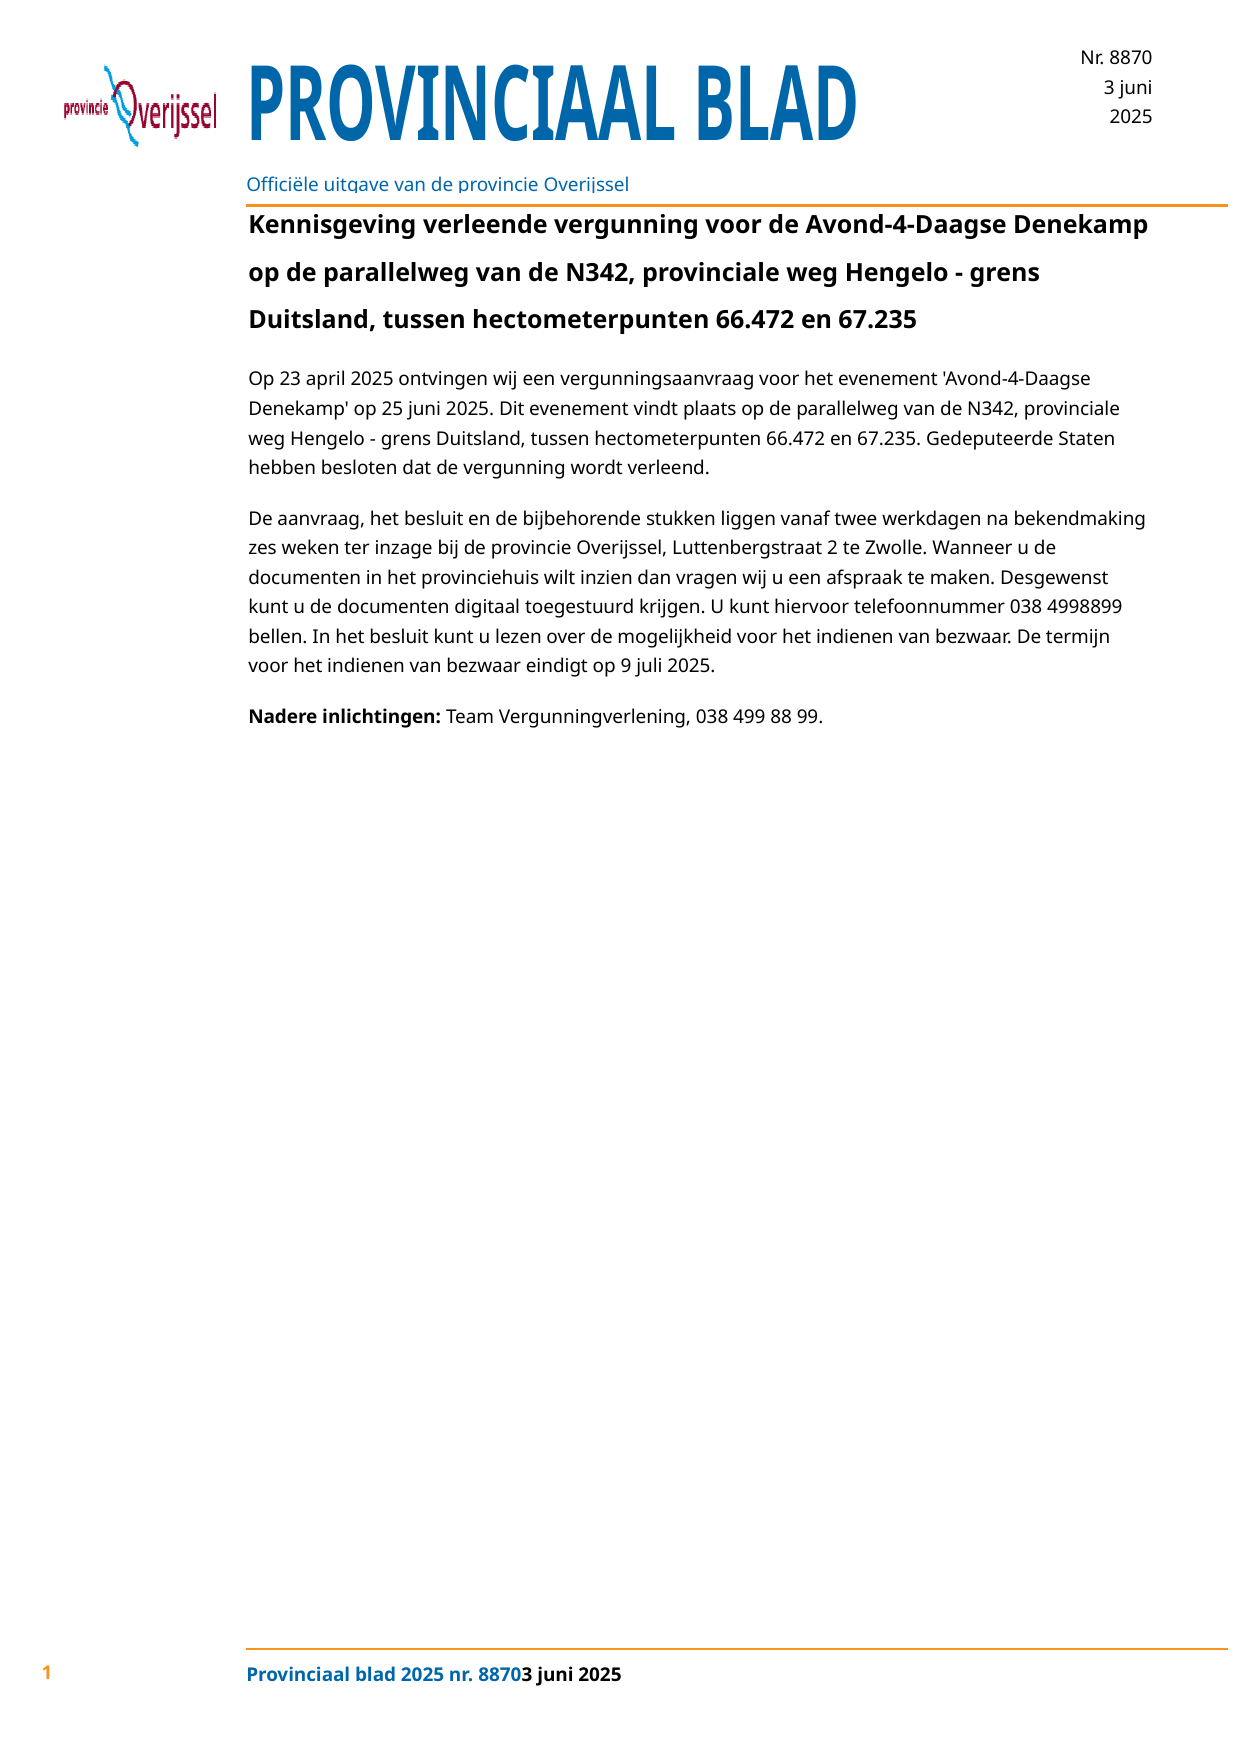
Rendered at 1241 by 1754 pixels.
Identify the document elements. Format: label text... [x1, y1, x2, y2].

text Kennisgeving verleende vergunning voor de Avond-4-Daagse Denekamp op de parallelweg van de N342, provinciale weg Hengelo - grens Duitsland, tussen hectometerpunten 66.472 en 67.235 [248, 207, 1152, 336]
picture [41, 47, 231, 172]
text Nadere inlichtingen: Team Vergunningverlening, 038 499 88 99. [248, 703, 1152, 729]
text De aanvraag, het besluit en de bijbehorende stukken liggen vanaf twee werkdagen na bekendmaking zes weken ter inzage bij de provincie Overijssel, Luttenbergstraat 2 te Zwolle. Wanneer u de documenten in het provinciehuis wilt inzien dan vragen wij u een afspraak te maken. Desgewenst kunt u de documenten digitaal toegestuurd krijgen. U kunt hiervoor telefoonnummer 038 4998899 bellen. In het besluit kunt u lezen over de mogelijkheid voor het indienen van bezwaar. De termijn voor het indienen van bezwaar eindigt op 9 juli 2025. [248, 505, 1152, 678]
text Op 23 april 2025 ontvingen wij een vergunningsaanvraag voor het evenement 'Avond-4-Daagse Denekamp' op 25 juni 2025. Dit evenement vindt plaats op de parallelweg van de N342, provinciale weg Hengelo - grens Duitsland, tussen hectometerpunten 66.472 en 67.235. Gedeputeerde Staten hebben besloten dat de vergunning wordt verleend. [248, 366, 1152, 480]
